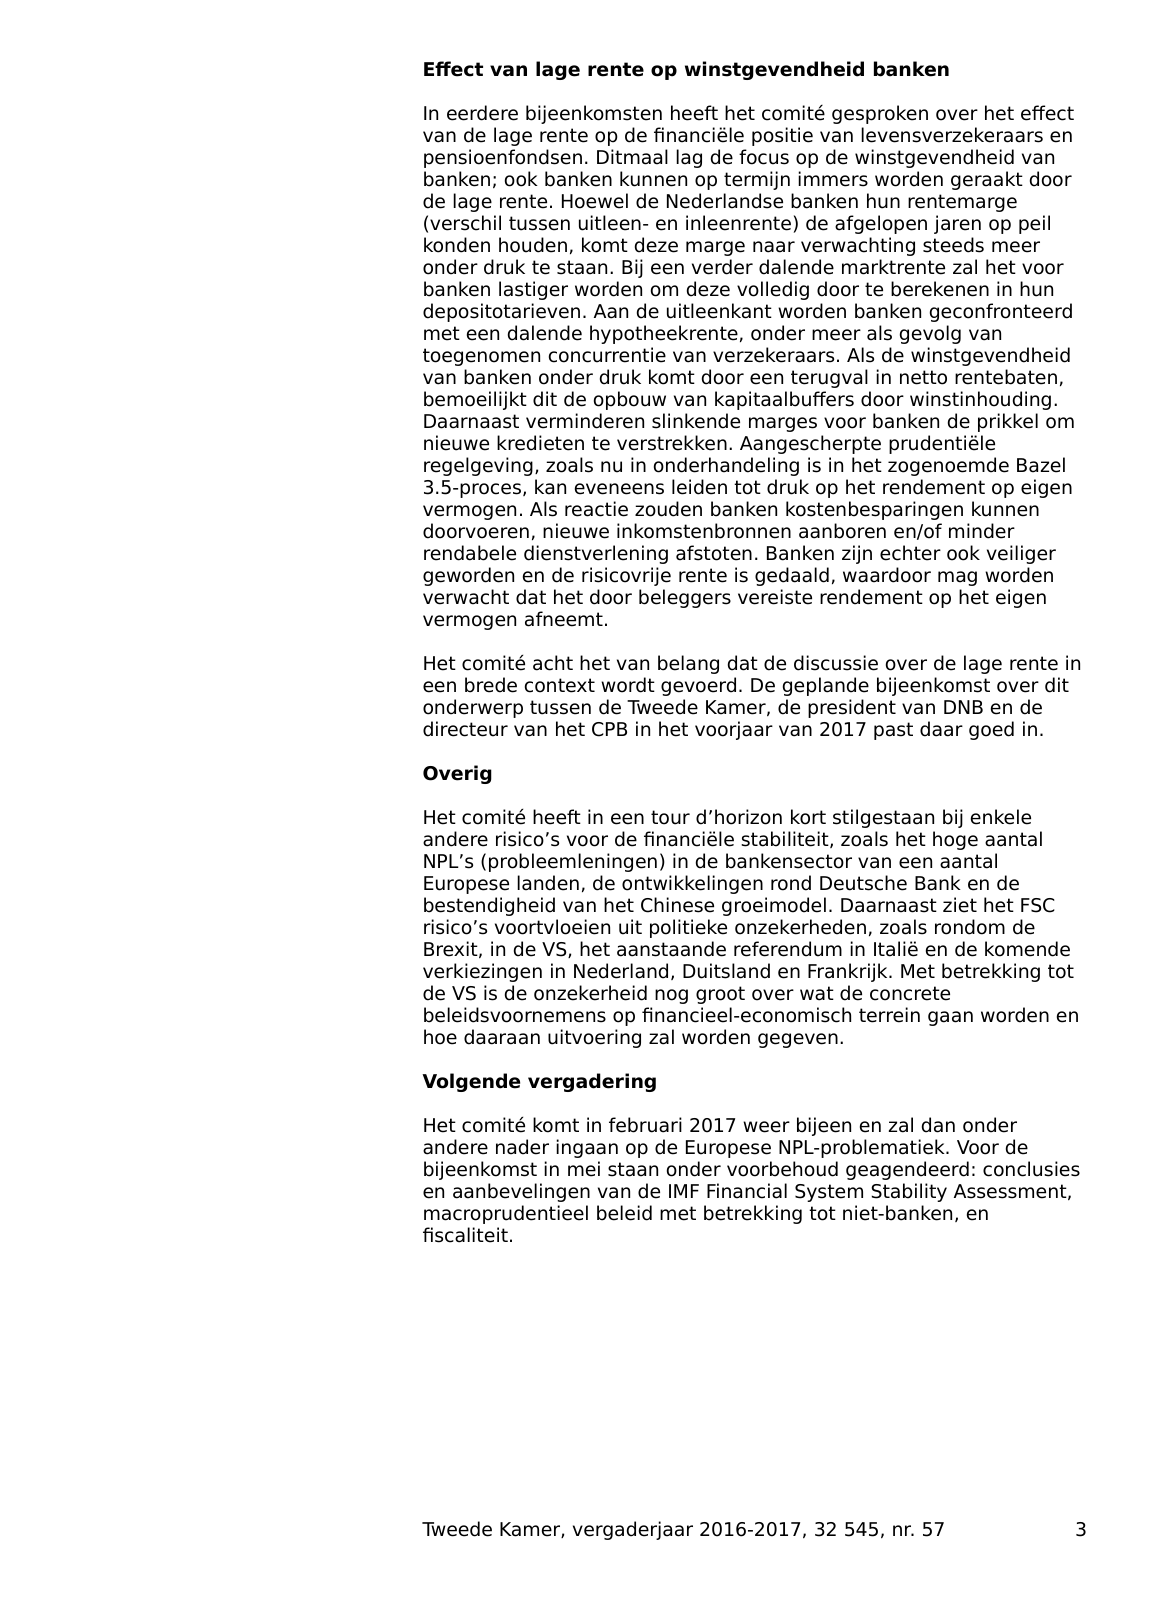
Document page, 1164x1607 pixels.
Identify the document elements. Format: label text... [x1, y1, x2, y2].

subtitle Overig [422, 763, 1087, 785]
text In eerdere bijeenkomsten heeft het comité gesproken over het effect van de lage rente op de financiële positie van levensverzekeraars en pensioenfondsen. Ditmaal lag de focus op de winstgevendheid van banken; ook banken kunnen op termijn immers worden geraakt door de lage rente. Hoewel de Nederlandse banken hun rentemarge (verschil tussen uitleen- en inleenrente) de afgelopen jaren op peil konden houden, komt deze marge naar verwachting steeds meer onder druk te staan. Bij een verder dalende marktrente zal het voor banken lastiger worden om deze volledig door te berekenen in hun depositotarieven. Aan de uitleenkant worden banken geconfronteerd met een dalende hypotheekrente, onder meer als gevolg van toegenomen concurrentie van verzekeraars. Als de winstgevendheid van banken onder druk komt door een terugval in netto rentebaten, bemoeilijkt dit de opbouw van kapitaalbuffers door winstinhouding. Daarnaast verminderen slinkende marges voor banken de prikkel om nieuwe kredieten te verstrekken. Aangescherpte prudentiële regelgeving, zoals nu in onderhandeling is in het zogenoemde Bazel 3.5-proces, kan eveneens leiden tot druk op het rendement op eigen vermogen. Als reactie zouden banken kostenbesparingen kunnen doorvoeren, nieuwe inkomstenbronnen aanboren en/of minder rendabele dienstverlening afstoten. Banken zijn echter ook veiliger geworden en de risicovrije rente is gedaald, waardoor mag worden verwacht dat het door beleggers vereiste rendement op het eigen vermogen afneemt. [422, 103, 1087, 631]
text Het comité acht het van belang dat de discussie over de lage rente in een brede context wordt gevoerd. De geplande bijeenkomst over dit onderwerp tussen de Tweede Kamer, de president van DNB en de directeur van het CPB in het voorjaar van 2017 past daar goed in. [422, 653, 1087, 741]
subtitle Effect van lage rente op winstgevendheid banken [422, 59, 1087, 81]
text Het comité heeft in een tour d’horizon kort stilgestaan bij enkele andere risico’s voor de financiële stabiliteit, zoals het hoge aantal NPL’s (probleemleningen) in de bankensector van een aantal Europese landen, de ontwikkelingen rond Deutsche Bank en de bestendigheid van het Chinese groeimodel. Daarnaast ziet het FSC risico’s voortvloeien uit politieke onzekerheden, zoals rondom de Brexit, in de VS, het aanstaande referendum in Italië en de komende verkiezingen in Nederland, Duitsland en Frankrijk. Met betrekking tot de VS is de onzekerheid nog groot over wat de concrete beleidsvoornemens op financieel-economisch terrein gaan worden en hoe daaraan uitvoering zal worden gegeven. [422, 807, 1087, 1049]
subtitle Volgende vergadering [422, 1071, 1087, 1093]
text Het comité komt in februari 2017 weer bijeen en zal dan onder andere nader ingaan op de Europese NPL-problematiek. Voor de bijeenkomst in mei staan onder voorbehoud geagendeerd: conclusies en aanbevelingen van de IMF Financial System Stability Assessment, macroprudentieel beleid met betrekking tot niet-banken, en fiscaliteit. [422, 1115, 1087, 1247]
